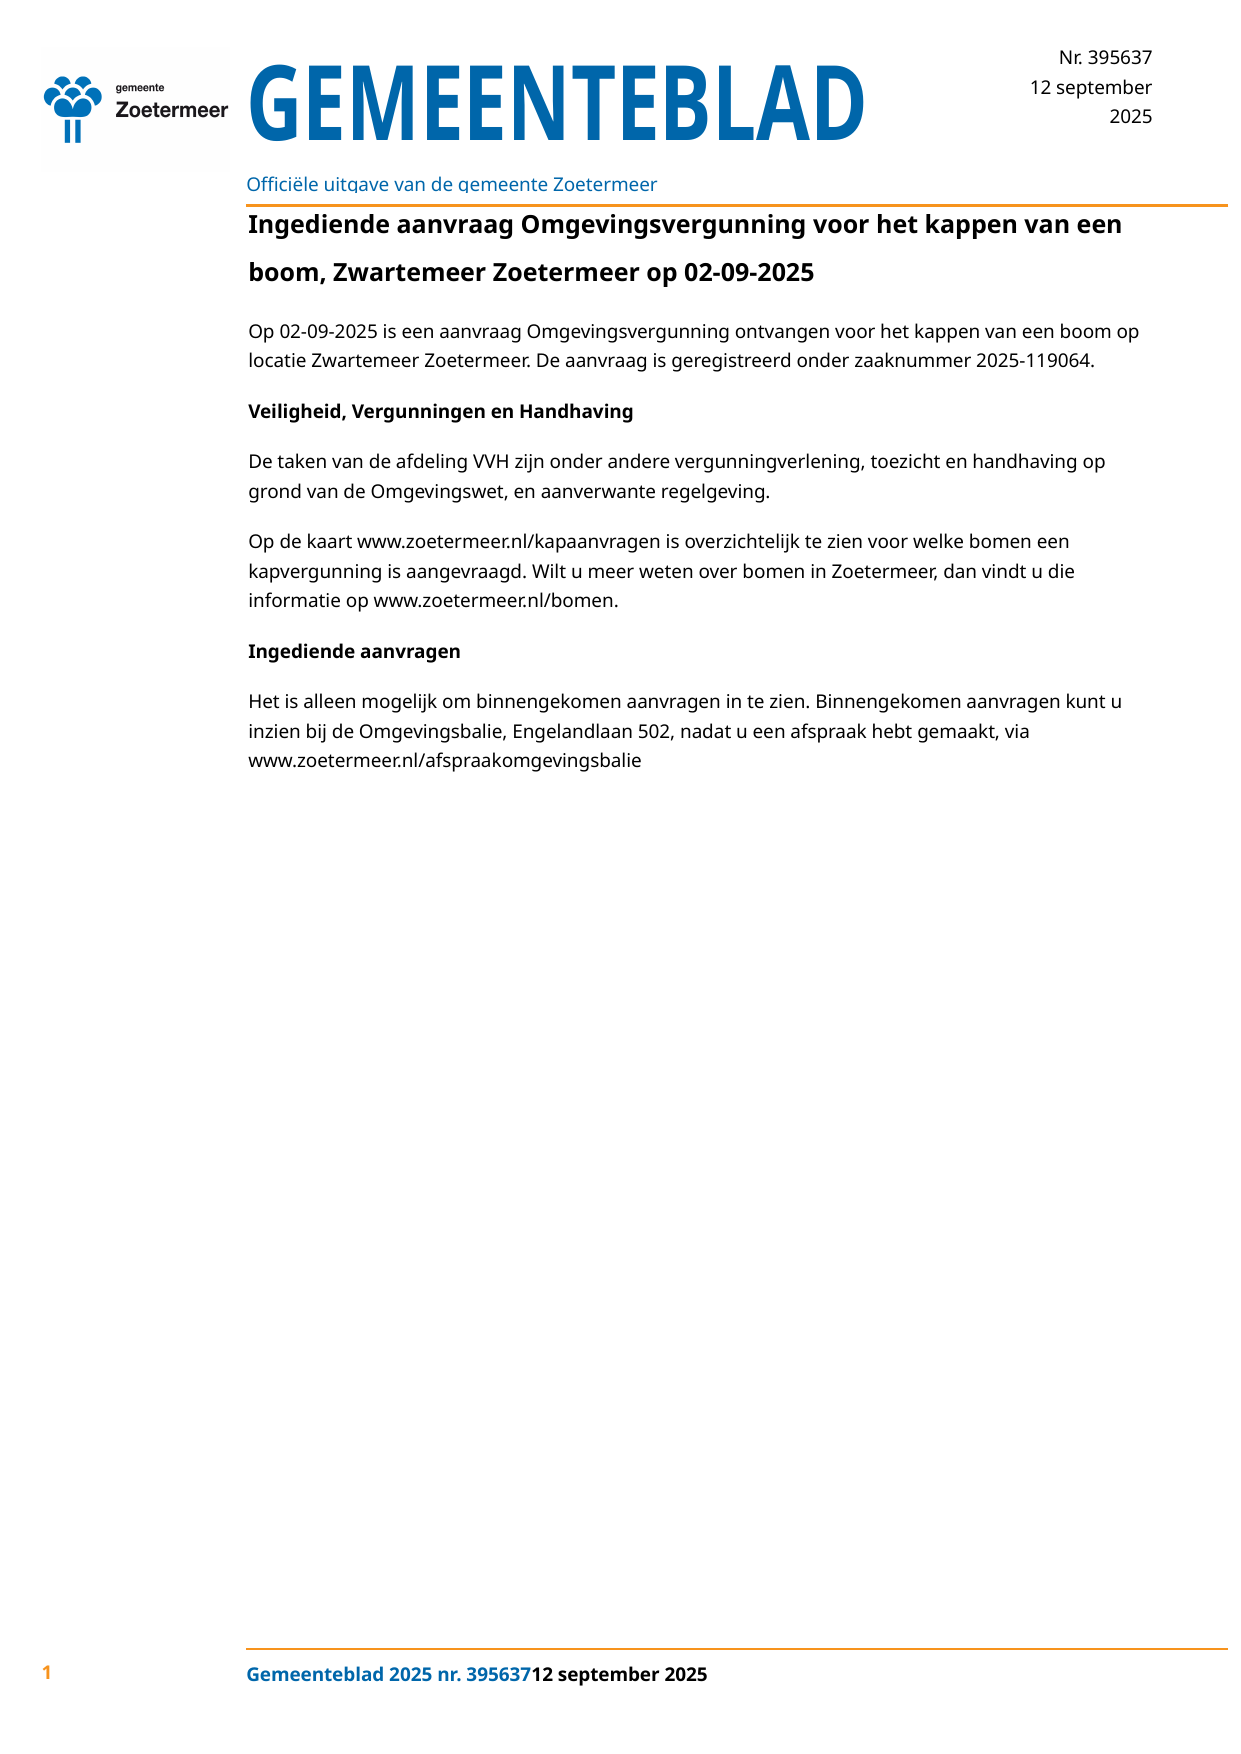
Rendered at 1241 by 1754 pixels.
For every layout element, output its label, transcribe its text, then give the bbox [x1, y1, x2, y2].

text Op de kaart www.zoetermeer.nl/kapaanvragen is overzichtelijk te zien voor welke bomen een kapvergunning is aangevraagd. Wilt u meer weten over bomen in Zoetermeer, dan vindt u die informatie op www.zoetermeer.nl/bomen. [248, 528, 1152, 613]
text Ingediende aanvragen [248, 638, 1152, 664]
text De taken van de afdeling VVH zijn onder andere vergunningverlening, toezicht en handhaving op grond van de Omgevingswet, en aanverwante regelgeving. [248, 448, 1152, 504]
picture [41, 47, 231, 172]
text Ingediende aanvraag Omgevingsvergunning voor het kappen van een boom, Zwartemeer Zoetermeer op 02-09-2025 [248, 207, 1152, 288]
text Op 02-09-2025 is een aanvraag Omgevingsvergunning ontvangen voor het kappen van een boom op locatie Zwartemeer Zoetermeer. De aanvraag is geregistreerd onder zaaknummer 2025-119064. [248, 318, 1152, 373]
text Het is alleen mogelijk om binnengekomen aanvragen in te zien. Binnengekomen aanvragen kunt u inzien bij de Omgevingsbalie, Engelandlaan 502, nadat u een afspraak hebt gemaakt, via www.zoetermeer.nl/afspraakomgevingsbalie [248, 688, 1152, 773]
text Veiligheid, Vergunningen en Handhaving [248, 398, 1152, 424]
